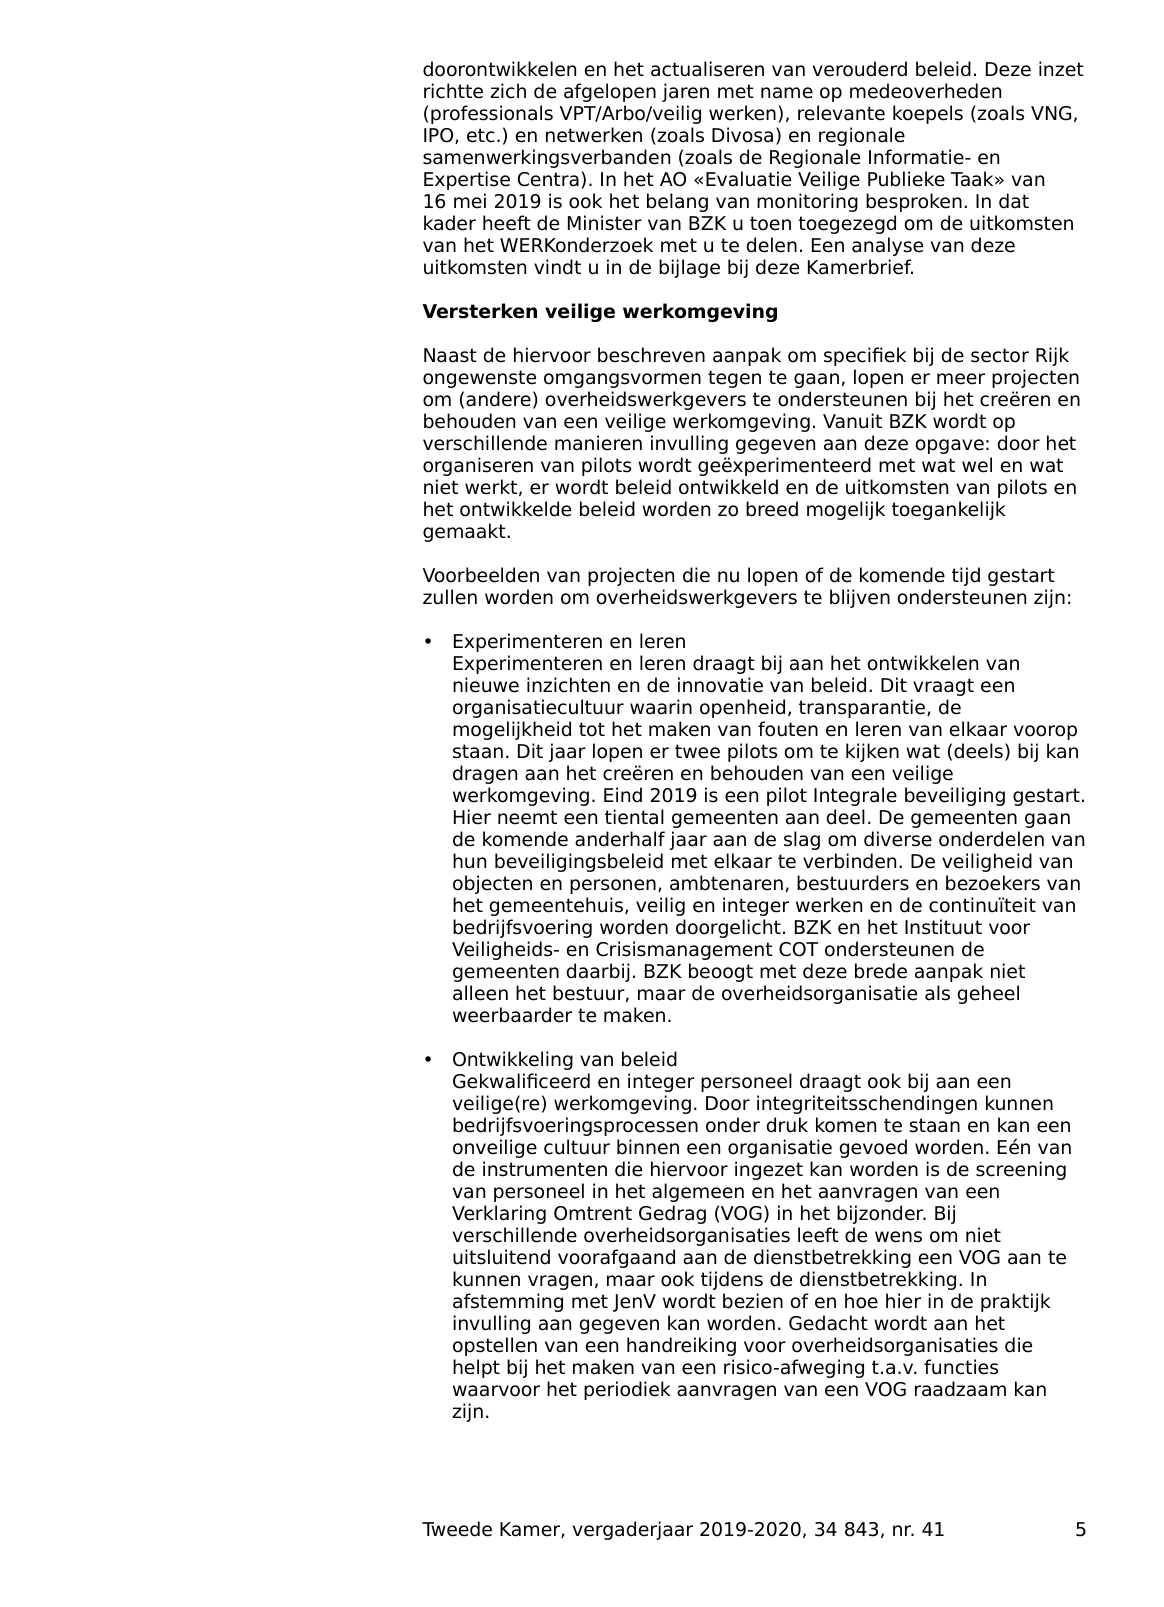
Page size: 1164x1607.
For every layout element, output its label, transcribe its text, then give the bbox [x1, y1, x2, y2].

text Voorbeelden van projecten die nu lopen of de komende tijd gestart zullen worden om overheidswerkgevers te blijven ondersteunen zijn: [422, 565, 1087, 609]
text Naast de hiervoor beschreven aanpak om specifiek bij de sector Rijk ongewenste omgangsvormen tegen te gaan, lopen er meer projecten om (andere) overheidswerkgevers te ondersteunen bij het creëren en behouden van een veilige werkomgeving. Vanuit BZK wordt op verschillende manieren invulling gegeven aan deze opgave: door het organiseren van pilots wordt geëxperimenteerd met wat wel en wat niet werkt, er wordt beleid ontwikkeld en de uitkomsten van pilots en het ontwikkelde beleid worden zo breed mogelijk toegankelijk gemaakt. [422, 345, 1087, 543]
text • Ontwikkeling van beleid [422, 1049, 1087, 1071]
text Experimenteren en leren draagt bij aan het ontwikkelen van nieuwe inzichten en de innovatie van beleid. Dit vraagt een organisatiecultuur waarin openheid, transparantie, de mogelijkheid tot het maken van fouten en leren van elkaar voorop staan. Dit jaar lopen er twee pilots om te kijken wat (deels) bij kan dragen aan het creëren en behouden van een veilige werkomgeving. Eind 2019 is een pilot Integrale beveiliging gestart. Hier neemt een tiental gemeenten aan deel. De gemeenten gaan de komende anderhalf jaar aan de slag om diverse onderdelen van hun beveiligingsbeleid met elkaar te verbinden. De veiligheid van objecten en personen, ambtenaren, bestuurders en bezoekers van het gemeentehuis, veilig en integer werken en de continuïteit van bedrijfsvoering worden doorgelicht. BZK en het Instituut voor Veiligheids- en Crisismanagement COT ondersteunen de gemeenten daarbij. BZK beoogt met deze brede aanpak niet alleen het bestuur, maar de overheidsorganisatie als geheel weerbaarder te maken. [452, 653, 1087, 1027]
text • Experimenteren en leren [422, 631, 1087, 653]
text doorontwikkelen en het actualiseren van verouderd beleid. Deze inzet richtte zich de afgelopen jaren met name op medeoverheden (professionals VPT/Arbo/veilig werken), relevante koepels (zoals VNG, IPO, etc.) en netwerken (zoals Divosa) en regionale samenwerkingsverbanden (zoals de Regionale Informatie- en Expertise Centra). In het AO «Evaluatie Veilige Publieke Taak» van 16 mei 2019 is ook het belang van monitoring besproken. In dat kader heeft de Minister van BZK u toen toegezegd om de uitkomsten van het WERKonderzoek met u te delen. Een analyse van deze uitkomsten vindt u in de bijlage bij deze Kamerbrief. [422, 59, 1087, 279]
subtitle Versterken veilige werkomgeving [422, 301, 1087, 323]
text Gekwalificeerd en integer personeel draagt ook bij aan een veilige(re) werkomgeving. Door integriteitsschendingen kunnen bedrijfsvoeringsprocessen onder druk komen te staan en kan een onveilige cultuur binnen een organisatie gevoed worden. Eén van de instrumenten die hiervoor ingezet kan worden is de screening van personeel in het algemeen en het aanvragen van een Verklaring Omtrent Gedrag (VOG) in het bijzonder. Bij verschillende overheidsorganisaties leeft de wens om niet uitsluitend voorafgaand aan de dienstbetrekking een VOG aan te kunnen vragen, maar ook tijdens de dienstbetrekking. In afstemming met JenV wordt bezien of en hoe hier in de praktijk invulling aan gegeven kan worden. Gedacht wordt aan het opstellen van een handreiking voor overheidsorganisaties die helpt bij het maken van een risico-afweging t.a.v. functies waarvoor het periodiek aanvragen van een VOG raadzaam kan zijn. [452, 1071, 1087, 1423]
